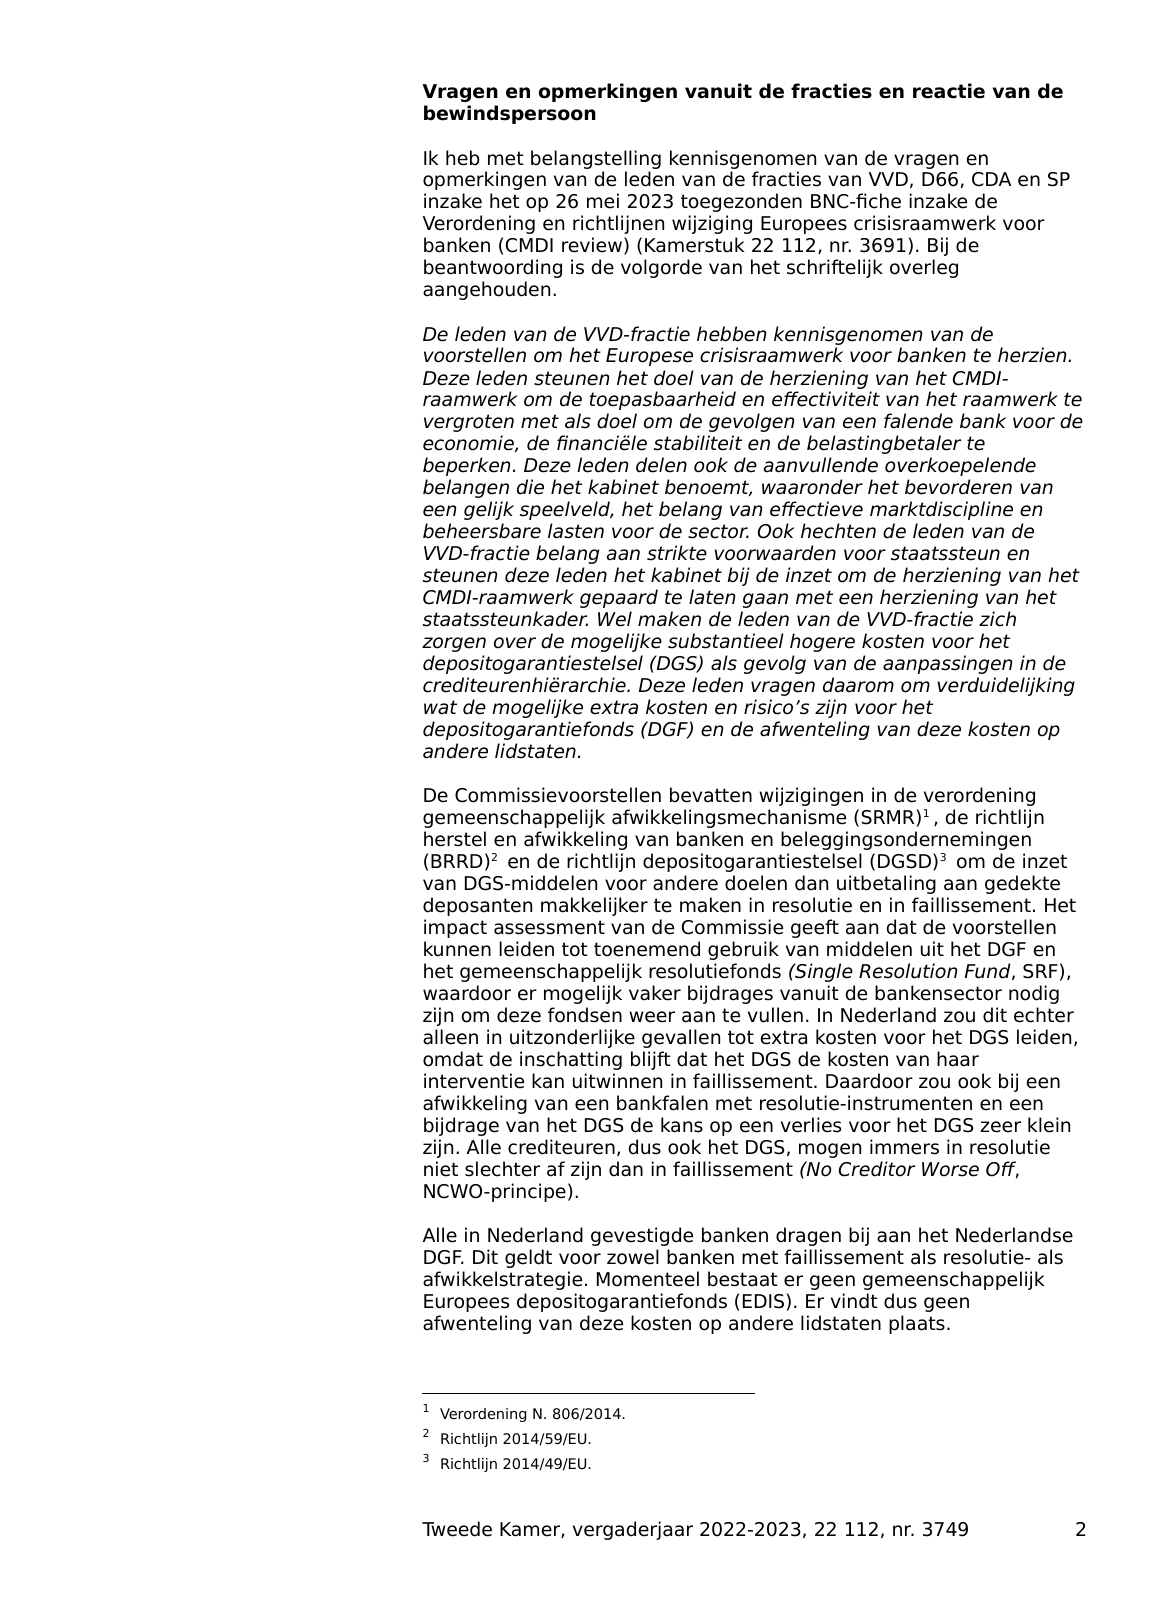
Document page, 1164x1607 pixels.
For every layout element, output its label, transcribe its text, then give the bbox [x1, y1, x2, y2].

text Richtlijn 2014/49/EU. [422, 1452, 1087, 1474]
text De leden van de VVD-fractie hebben kennisgenomen van de voorstellen om het Europese crisisraamwerk voor banken te herzien. Deze leden steunen het doel van de herziening van het CMDI-raamwerk om de toepasbaarheid en effectiviteit van het raamwerk te vergroten met als doel om de gevolgen van een falende bank voor de economie, de financiële stabiliteit en de belastingbetaler te beperken. Deze leden delen ook de aanvullende overkoepelende belangen die het kabinet benoemt, waaronder het bevorderen van een gelijk speelveld, het belang van effectieve marktdiscipline en beheersbare lasten voor de sector. Ook hechten de leden van de VVD-fractie belang aan strikte voorwaarden voor staatssteun en steunen deze leden het kabinet bij de inzet om de herziening van het CMDI-raamwerk gepaard te laten gaan met een herziening van het staatssteunkader. Wel maken de leden van de VVD-fractie zich zorgen over de mogelijke substantieel hogere kosten voor het depositogarantiestelsel (DGS) als gevolg van de aanpassingen in de crediteurenhiërarchie. Deze leden vragen daarom om verduidelijking wat de mogelijke extra kosten en risico’s zijn voor het depositogarantiefonds (DGF) en de afwenteling van deze kosten op andere lidstaten. [422, 323, 1087, 763]
text De Commissievoorstellen bevatten wijzigingen in de verordening gemeenschappelijk afwikkelingsmechanisme (SRMR), de richtlijn herstel en afwikkeling van banken en beleggingsondernemingen (BRRD) en de richtlijn depositogarantiestelsel (DGSD) om de inzet van DGS-middelen voor andere doelen dan uitbetaling aan gedekte deposanten makkelijker te maken in resolutie en in faillissement. Het impact assessment van de Commissie geeft aan dat de voorstellen kunnen leiden tot toenemend gebruik van middelen uit het DGF en het gemeenschappelijk resolutiefonds (Single Resolution Fund, SRF), waardoor er mogelijk vaker bijdrages vanuit de bankensector nodig zijn om deze fondsen weer aan te vullen. In Nederland zou dit echter alleen in uitzonderlijke gevallen tot extra kosten voor het DGS leiden, omdat de inschatting blijft dat het DGS de kosten van haar interventie kan uitwinnen in faillissement. Daardoor zou ook bij een afwikkeling van een bankfalen met resolutie-instrumenten en een bijdrage van het DGS de kans op een verlies voor het DGS zeer klein zijn. Alle crediteuren, dus ook het DGS, mogen immers in resolutie niet slechter af zijn dan in faillissement (No Creditor Worse Off, NCWO-principe). [422, 785, 1087, 1203]
text Richtlijn 2014/59/EU. [422, 1427, 1087, 1449]
subtitle Vragen en opmerkingen vanuit de fracties en reactie van de bewindspersoon [422, 81, 1087, 125]
text Ik heb met belangstelling kennisgenomen van de vragen en opmerkingen van de leden van de fracties van VVD, D66, CDA en SP inzake het op 26 mei 2023 toegezonden BNC-fiche inzake de Verordening en richtlijnen wijziging Europees crisisraamwerk voor banken (CMDI review) (Kamerstuk 22 112, nr. 3691). Bij de beantwoording is de volgorde van het schriftelijk overleg aangehouden. [422, 147, 1087, 301]
text Alle in Nederland gevestigde banken dragen bij aan het Nederlandse DGF. Dit geldt voor zowel banken met faillissement als resolutie- als afwikkelstrategie. Momenteel bestaat er geen gemeenschappelijk Europees depositogarantiefonds (EDIS). Er vindt dus geen afwenteling van deze kosten op andere lidstaten plaats. [422, 1225, 1087, 1335]
text Verordening N. 806/2014. [422, 1402, 1087, 1424]
